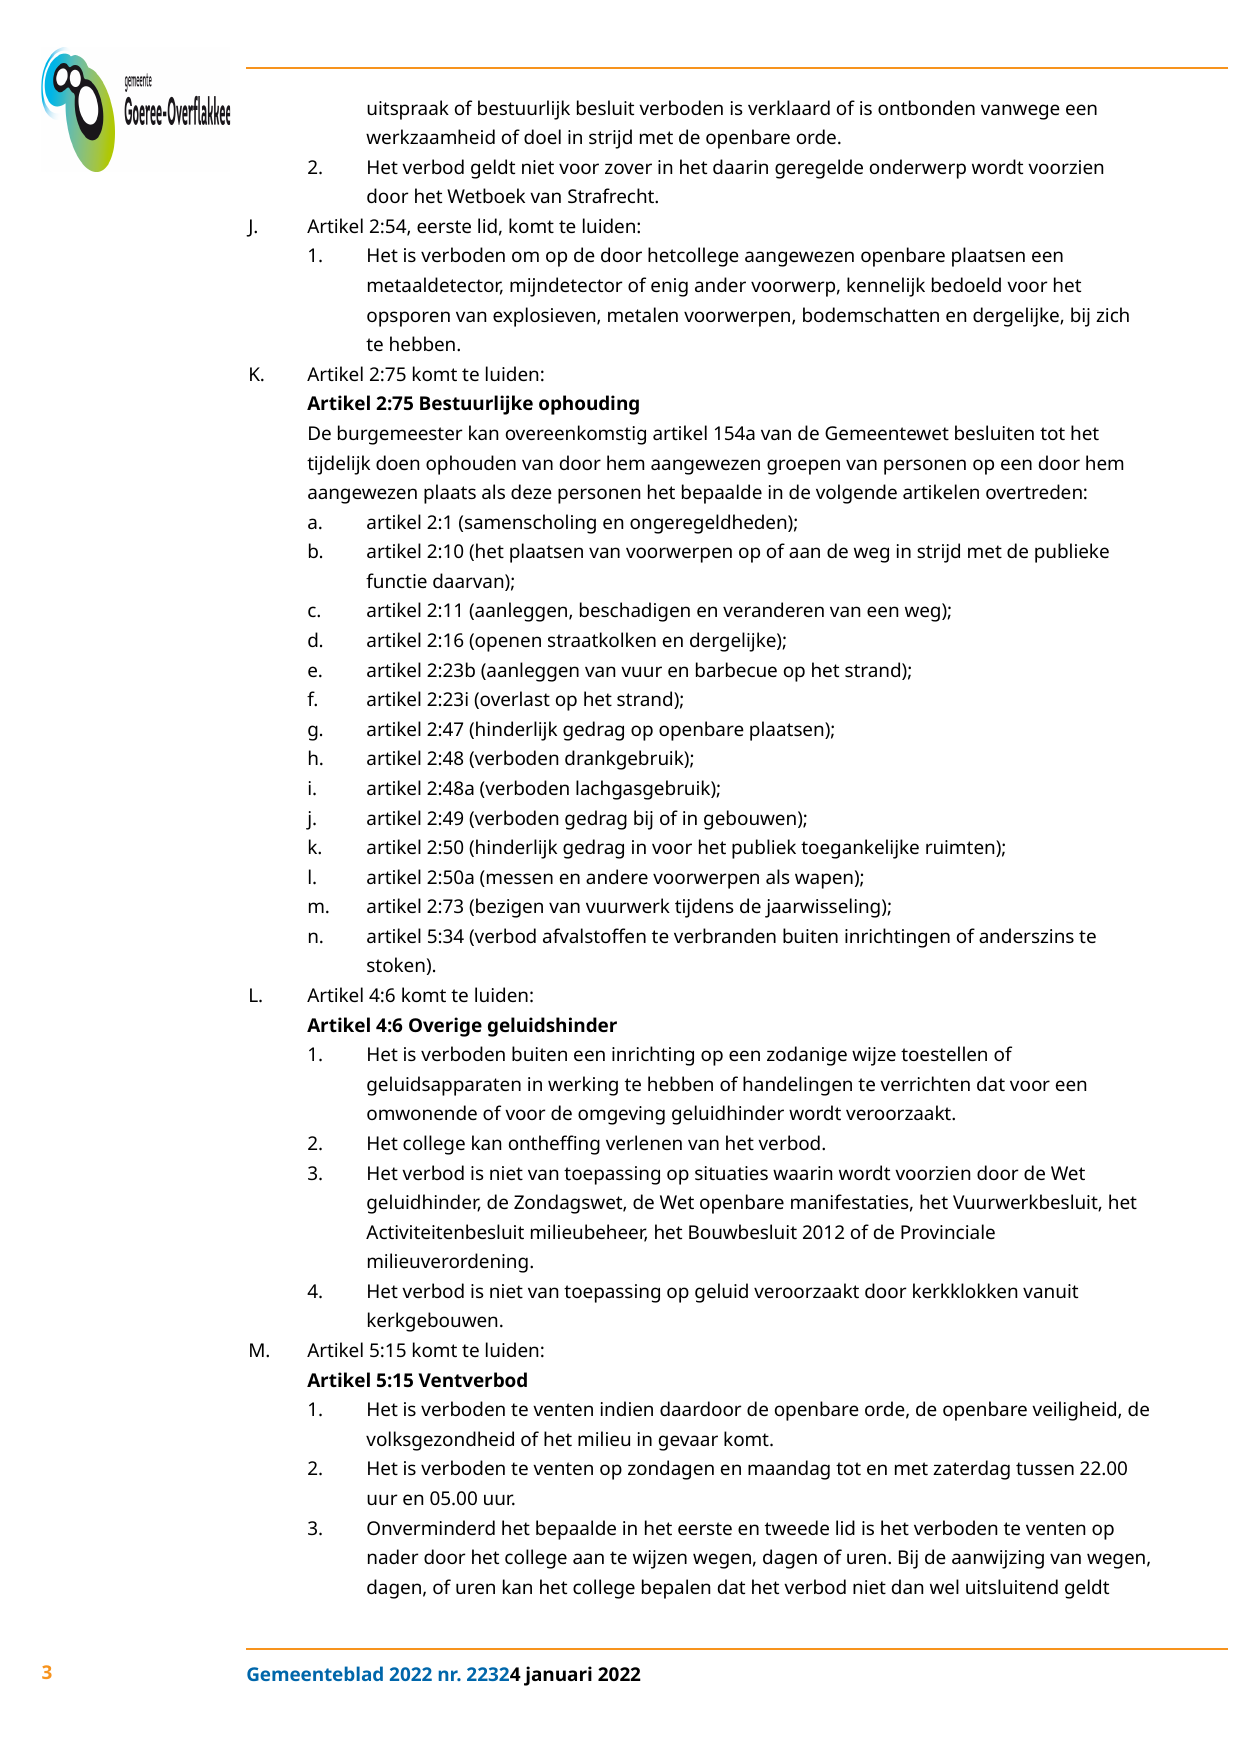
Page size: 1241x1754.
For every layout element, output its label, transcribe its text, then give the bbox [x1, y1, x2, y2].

list Het is verboden buiten een inrichting op een zodanige wijze toestellen of geluidsapparaten in werking te hebben of handelingen te verrichten dat voor een omwonende of voor de omgeving geluidhinder wordt veroorzaakt. [307, 1041, 1152, 1126]
list artikel 2:23b (aanleggen van vuur en barbecue op het strand); [307, 657, 1152, 683]
list artikel 2:73 (bezigen van vuurwerk tijdens de jaarwisseling); [307, 893, 1152, 919]
list Artikel 4:6 komt te luiden: [248, 982, 1152, 1008]
list Het verbod geldt niet voor zover in het daarin geregelde onderwerp wordt voorzien door het Wetboek van Strafrecht. [307, 154, 1152, 209]
list Artikel 2:75 komt te luiden: [248, 361, 1152, 387]
list artikel 2:47 (hinderlijk gedrag op openbare plaatsen); [307, 716, 1152, 742]
list Het is verboden te venten op zondagen en maandag tot en met zaterdag tussen 22.00 uur en 05.00 uur. [307, 1456, 1152, 1511]
list Het verbod is niet van toepassing op situaties waarin wordt voorzien door de Wet geluidhinder, de Zondagswet, de Wet openbare manifestaties, het Vuurwerkbesluit, het Activiteitenbesluit milieubeheer, het Bouwbesluit 2012 of de Provinciale milieuverordening. [307, 1160, 1152, 1274]
list artikel 2:49 (verboden gedrag bij of in gebouwen); [307, 805, 1152, 831]
list artikel 2:48a (verboden lachgasgebruik); [307, 775, 1152, 801]
list Artikel 5:15 Ventverbod [248, 1367, 1152, 1393]
list Onverminderd het bepaalde in het eerste en tweede lid is het verboden te venten op nader door het college aan te wijzen wegen, dagen of uren. Bij de aanwijzing van wegen, dagen, of uren kan het college bepalen dat het verbod niet dan wel uitsluitend geldt [307, 1515, 1152, 1600]
list Het is verboden om op de door hetcollege aangewezen openbare plaatsen een metaaldetector, mijndetector of enig ander voorwerp, kennelijk bedoeld voor het opsporen van explosieven, metalen voorwerpen, bodemschatten en dergelijke, bij zich te hebben. [307, 243, 1152, 357]
list Artikel 2:54, eerste lid, komt te luiden: [248, 213, 1152, 239]
list Het is verboden te venten indien daardoor de openbare orde, de openbare veiligheid, de volksgezondheid of het milieu in gevaar komt. [307, 1396, 1152, 1452]
list Het verbod is niet van toepassing op geluid veroorzaakt door kerkklokken vanuit kerkgebouwen. [307, 1278, 1152, 1333]
list artikel 5:34 (verbod afvalstoffen te verbranden buiten inrichtingen of anderszins te stoken). [307, 923, 1152, 978]
list uitspraak of bestuurlijk besluit verboden is verklaard of is ontbonden vanwege een werkzaamheid of doel in strijd met de openbare orde. [307, 95, 1152, 150]
list artikel 2:23i (overlast op het strand); [307, 686, 1152, 712]
list artikel 2:50a (messen en andere voorwerpen als wapen); [307, 864, 1152, 890]
list Artikel 2:75 Bestuurlijke ophouding [248, 391, 1152, 416]
list artikel 2:10 (het plaatsen van voorwerpen op of aan de weg in strijd met de publieke functie daarvan); [307, 538, 1152, 594]
list Artikel 4:6 Overige geluidshinder [248, 1012, 1152, 1038]
list artikel 2:11 (aanleggen, beschadigen en veranderen van een weg); [307, 598, 1152, 623]
list artikel 2:16 (openen straatkolken en dergelijke); [307, 627, 1152, 653]
list artikel 2:50 (hinderlijk gedrag in voor het publiek toegankelijke ruimten); [307, 834, 1152, 860]
list artikel 2:48 (verboden drankgebruik); [307, 746, 1152, 771]
picture [41, 47, 231, 172]
list De burgemeester kan overeenkomstig artikel 154a van de Gemeentewet besluiten tot het tijdelijk doen ophouden van door hem aangewezen groepen van personen op een door hem aangewezen plaats als deze personen het bepaalde in de volgende artikelen overtreden: [248, 420, 1152, 505]
list Artikel 5:15 komt te luiden: [248, 1337, 1152, 1363]
list artikel 2:1 (samenscholing en ongeregeldheden); [307, 509, 1152, 535]
list Het college kan ontheffing verlenen van het verbod. [307, 1130, 1152, 1156]
